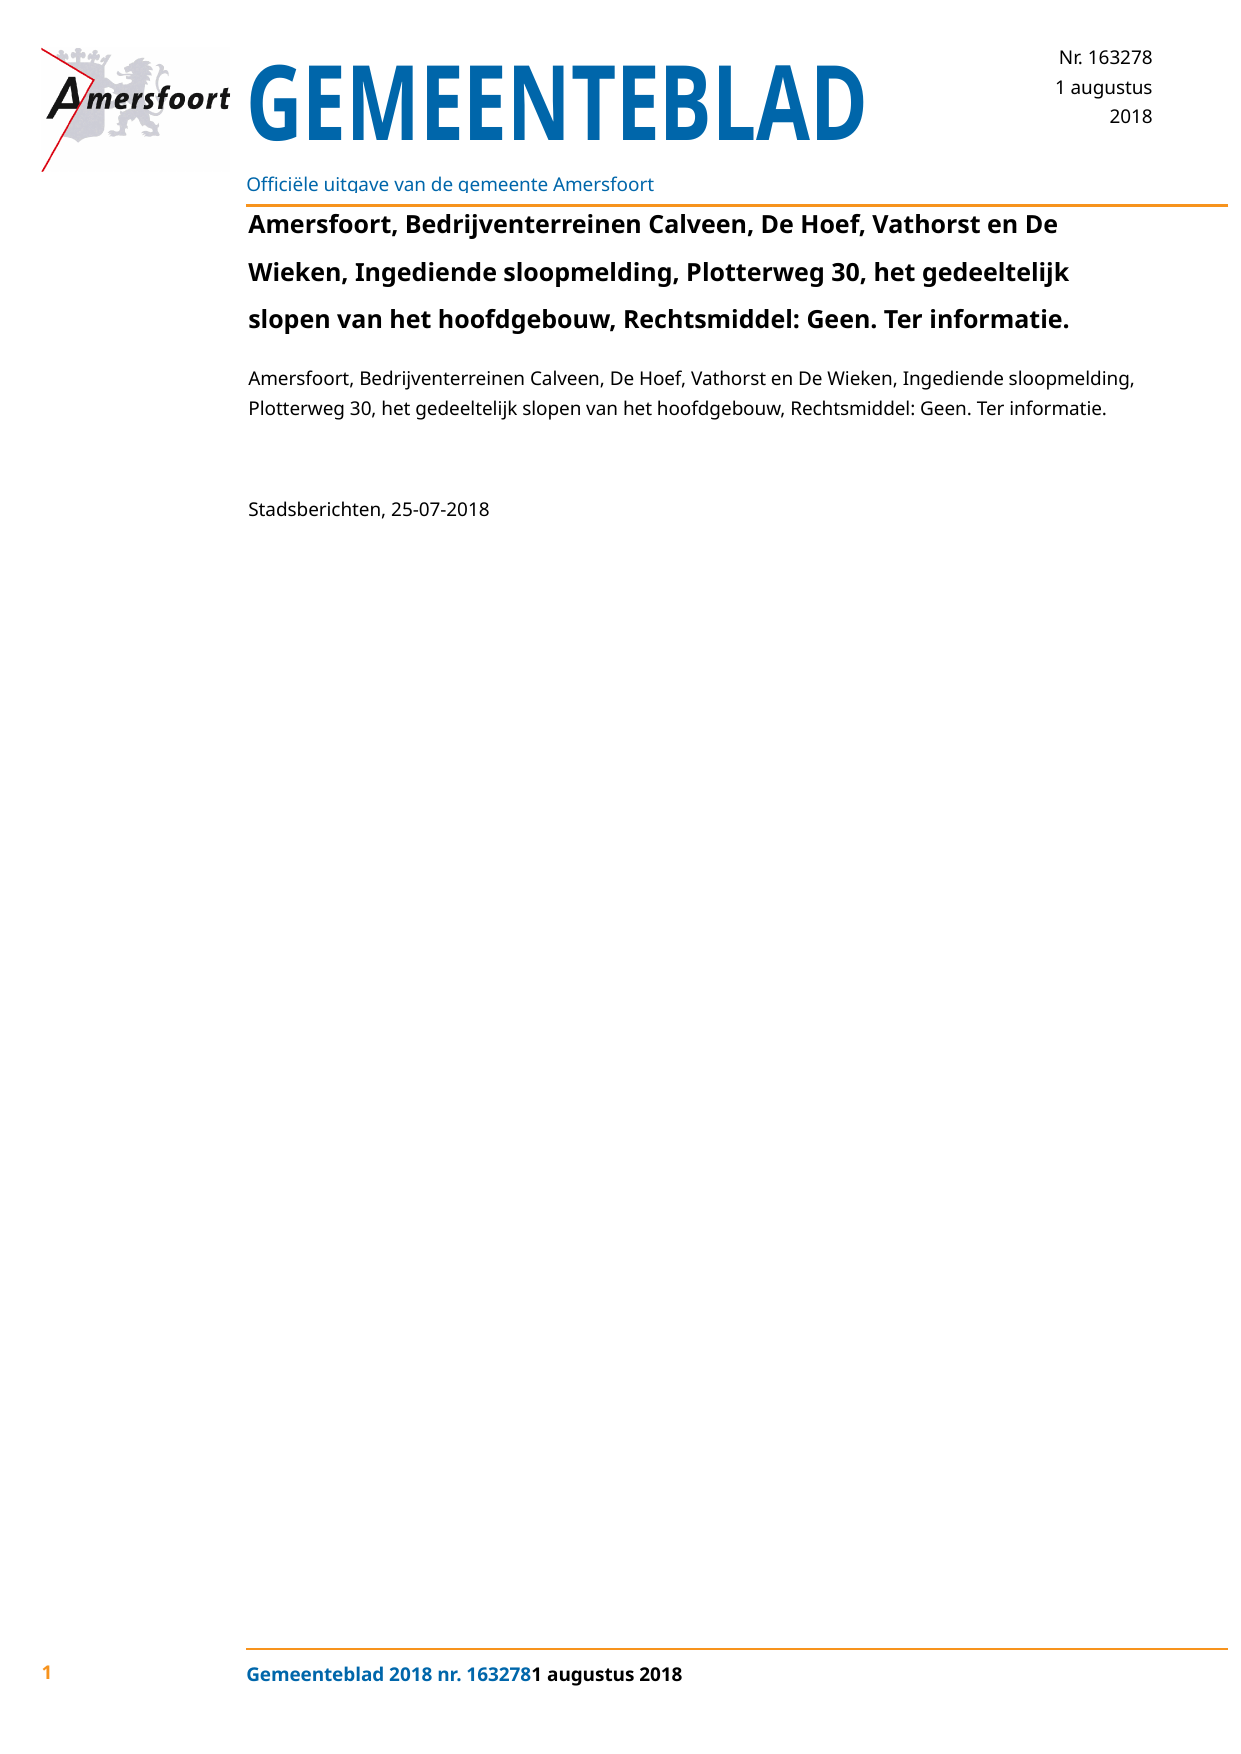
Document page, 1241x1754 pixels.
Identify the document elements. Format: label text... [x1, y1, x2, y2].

picture [41, 47, 231, 172]
text Amersfoort, Bedrijventerreinen Calveen, De Hoef, Vathorst en De Wieken, Ingediende sloopmelding, Plotterweg 30, het gedeeltelijk slopen van het hoofdgebouw, Rechtsmiddel: Geen. Ter informatie. [248, 207, 1152, 336]
text Stadsberichten, 25-07-2018 [248, 496, 1152, 522]
text Amersfoort, Bedrijventerreinen Calveen, De Hoef, Vathorst en De Wieken, Ingediende sloopmelding, Plotterweg 30, het gedeeltelijk slopen van het hoofdgebouw, Rechtsmiddel: Geen. Ter informatie. [248, 366, 1152, 421]
